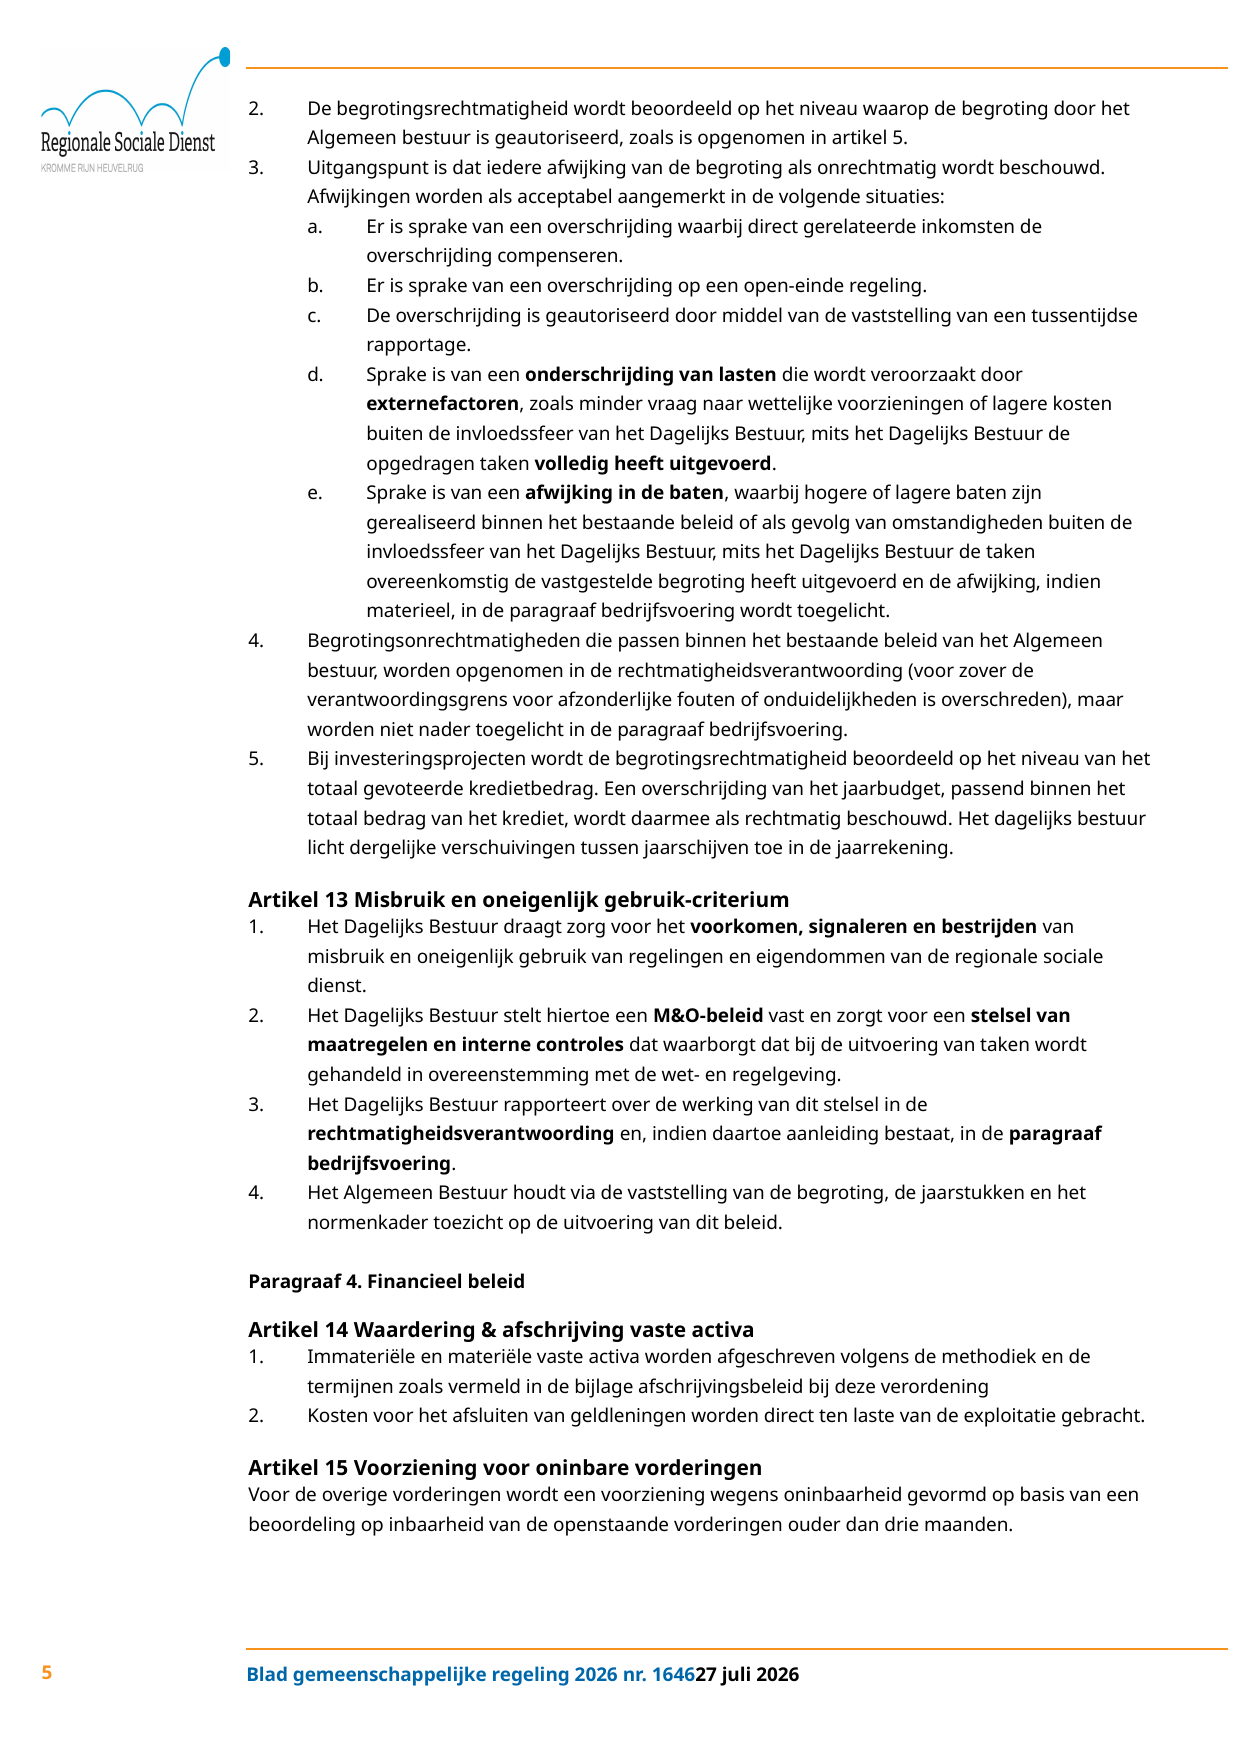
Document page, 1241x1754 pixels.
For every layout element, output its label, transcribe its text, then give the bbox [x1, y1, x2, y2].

list Sprake is van een onderschrijding van lasten die wordt veroorzaakt door externefactoren, zoals minder vraag naar wettelijke voorzieningen of lagere kosten buiten de invloedssfeer van het Dagelijks Bestuur, mits het Dagelijks Bestuur de opgedragen taken volledig heeft uitgevoerd. [307, 361, 1152, 476]
text Artikel 14 Waardering & afschrijving vaste activa [248, 1315, 1152, 1343]
list Er is sprake van een overschrijding waarbij direct gerelateerde inkomsten de overschrijding compenseren. [307, 213, 1152, 268]
list Immateriële en materiële vaste activa worden afgeschreven volgens de methodiek en de termijnen zoals vermeld in de bijlage afschrijvingsbeleid bij deze verordening [248, 1343, 1152, 1398]
list Het Dagelijks Bestuur draagt zorg voor het voorkomen, signaleren en bestrijden van misbruik en oneigenlijk gebruik van regelingen en eigendommen van de regionale sociale dienst. [248, 913, 1152, 998]
text Artikel 15 Voorziening voor oninbare vorderingen [248, 1453, 1152, 1481]
list Het Dagelijks Bestuur stelt hiertoe een M&O-beleid vast en zorgt voor een stelsel van maatregelen en interne controles dat waarborgt dat bij de uitvoering van taken wordt gehandeld in overeenstemming met de wet- en regelgeving. [248, 1002, 1152, 1087]
list Begrotingsonrechtmatigheden die passen binnen het bestaande beleid van het Algemeen bestuur, worden opgenomen in de rechtmatigheidsverantwoording (voor zover de verantwoordingsgrens voor afzonderlijke fouten of onduidelijkheden is overschreden), maar worden niet nader toegelicht in de paragraaf bedrijfsvoering. [248, 627, 1152, 742]
list De begrotingsrechtmatigheid wordt beoordeeld op het niveau waarop de begroting door het Algemeen bestuur is geautoriseerd, zoals is opgenomen in artikel 5. [248, 95, 1152, 150]
text Artikel 13 Misbruik en oneigenlijk gebruik-criterium [248, 885, 1152, 913]
picture [41, 47, 231, 172]
text Paragraaf 4. Financieel beleid [248, 1268, 1152, 1294]
list Sprake is van een afwijking in de baten, waarbij hogere of lagere baten zijn gerealiseerd binnen het bestaande beleid of als gevolg van omstandigheden buiten de invloedssfeer van het Dagelijks Bestuur, mits het Dagelijks Bestuur de taken overeenkomstig de vastgestelde begroting heeft uitgevoerd en de afwijking, indien materieel, in de paragraaf bedrijfsvoering wordt toegelicht. [307, 479, 1152, 623]
list Het Dagelijks Bestuur rapporteert over de werking van dit stelsel in de rechtmatigheidsverantwoording en, indien daartoe aanleiding bestaat, in de paragraaf bedrijfsvoering. [248, 1091, 1152, 1176]
list Kosten voor het afsluiten van geldleningen worden direct ten laste van de exploitatie gebracht. [248, 1402, 1152, 1428]
list Bij investeringsprojecten wordt de begrotingsrechtmatigheid beoordeeld op het niveau van het totaal gevoteerde kredietbedrag. Een overschrijding van het jaarbudget, passend binnen het totaal bedrag van het krediet, wordt daarmee als rechtmatig beschouwd. Het dagelijks bestuur licht dergelijke verschuivingen tussen jaarschijven toe in de jaarrekening. [248, 746, 1152, 860]
text Voor de overige vorderingen wordt een voorziening wegens oninbaarheid gevormd op basis van een beoordeling op inbaarheid van de openstaande vorderingen ouder dan drie maanden. [248, 1481, 1152, 1537]
list Uitgangspunt is dat iedere afwijking van de begroting als onrechtmatig wordt beschouwd. Afwijkingen worden als acceptabel aangemerkt in de volgende situaties: [248, 154, 1152, 209]
list De overschrijding is geautoriseerd door middel van de vaststelling van een tussentijdse rapportage. [307, 302, 1152, 357]
list Het Algemeen Bestuur houdt via de vaststelling van de begroting, de jaarstukken en het normenkader toezicht op de uitvoering van dit beleid. [248, 1179, 1152, 1235]
list Er is sprake van een overschrijding op een open-einde regeling. [307, 272, 1152, 298]
